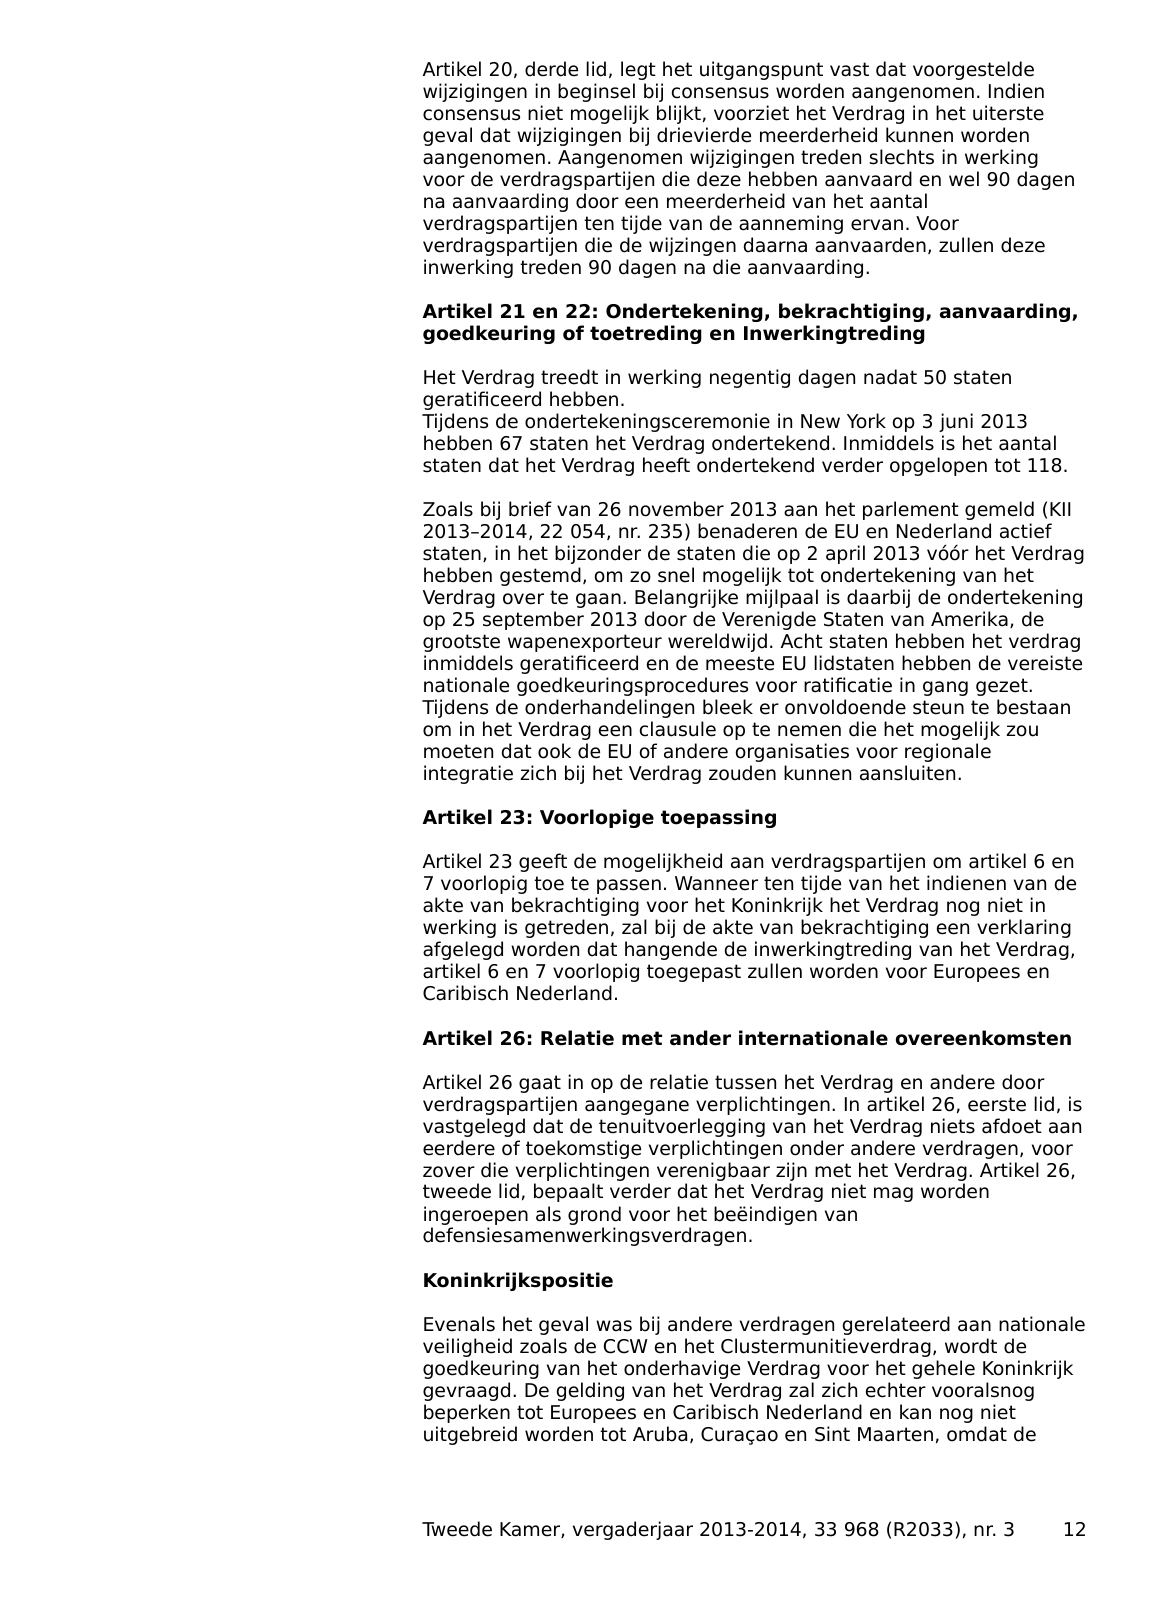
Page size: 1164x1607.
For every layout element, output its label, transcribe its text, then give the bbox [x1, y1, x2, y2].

text Artikel 20, derde lid, legt het uitgangspunt vast dat voorgestelde wijzigingen in beginsel bij consensus worden aangenomen. Indien consensus niet mogelijk blijkt, voorziet het Verdrag in het uiterste geval dat wijzigingen bij drievierde meerderheid kunnen worden aangenomen. Aangenomen wijzigingen treden slechts in werking voor de verdragspartijen die deze hebben aanvaard en wel 90 dagen na aanvaarding door een meerderheid van het aantal verdragspartijen ten tijde van de aanneming ervan. Voor verdragspartijen die de wijzingen daarna aanvaarden, zullen deze inwerking treden 90 dagen na die aanvaarding. [422, 59, 1087, 279]
text Artikel 26 gaat in op de relatie tussen het Verdrag en andere door verdragspartijen aangegane verplichtingen. In artikel 26, eerste lid, is vastgelegd dat de tenuitvoerlegging van het Verdrag niets afdoet aan eerdere of toekomstige verplichtingen onder andere verdragen, voor zover die verplichtingen verenigbaar zijn met het Verdrag. Artikel 26, tweede lid, bepaalt verder dat het Verdrag niet mag worden ingeroepen als grond voor het beëindigen van defensiesamenwerkingsverdragen. [422, 1072, 1087, 1247]
subtitle Artikel 26: Relatie met ander internationale overeenkomsten [422, 1027, 1087, 1049]
text Zoals bij brief van 26 november 2013 aan het parlement gemeld (KII 2013–2014, 22 054, nr. 235) benaderen de EU en Nederland actief staten, in het bijzonder de staten die op 2 april 2013 vóór het Verdrag hebben gestemd, om zo snel mogelijk tot ondertekening van het Verdrag over te gaan. Belangrijke mijlpaal is daarbij de ondertekening op 25 september 2013 door de Verenigde Staten van Amerika, de grootste wapenexporteur wereldwijd. Acht staten hebben het verdrag inmiddels geratificeerd en de meeste EU lidstaten hebben de vereiste nationale goedkeuringsprocedures voor ratificatie in gang gezet. Tijdens de onderhandelingen bleek er onvoldoende steun te bestaan om in het Verdrag een clausule op te nemen die het mogelijk zou moeten dat ook de EU of andere organisaties voor regionale integratie zich bij het Verdrag zouden kunnen aansluiten. [422, 499, 1087, 785]
text Het Verdrag treedt in werking negentig dagen nadat 50 staten geratificeerd hebben. [422, 367, 1087, 411]
text Artikel 23 geeft de mogelijkheid aan verdragspartijen om artikel 6 en 7 voorlopig toe te passen. Wanneer ten tijde van het indienen van de akte van bekrachtiging voor het Koninkrijk het Verdrag nog niet in werking is getreden, zal bij de akte van bekrachtiging een verklaring afgelegd worden dat hangende de inwerkingtreding van het Verdrag, artikel 6 en 7 voorlopig toegepast zullen worden voor Europees en Caribisch Nederland. [422, 851, 1087, 1005]
subtitle Koninkrijkspositie [422, 1269, 1087, 1292]
text Tijdens de ondertekeningsceremonie in New York op 3 juni 2013 hebben 67 staten het Verdrag ondertekend. Inmiddels is het aantal staten dat het Verdrag heeft ondertekend verder opgelopen tot 118. [422, 411, 1087, 477]
subtitle Artikel 21 en 22: Ondertekening, bekrachtiging, aanvaarding, goedkeuring of toetreding en Inwerkingtreding [422, 301, 1087, 345]
text Evenals het geval was bij andere verdragen gerelateerd aan nationale veiligheid zoals de CCW en het Clustermunitieverdrag, wordt de goedkeuring van het onderhavige Verdrag voor het gehele Koninkrijk gevraagd. De gelding van het Verdrag zal zich echter vooralsnog beperken tot Europees en Caribisch Nederland en kan nog niet uitgebreid worden tot Aruba, Curaçao en Sint Maarten, omdat de [422, 1314, 1087, 1446]
subtitle Artikel 23: Voorlopige toepassing [422, 807, 1087, 829]
